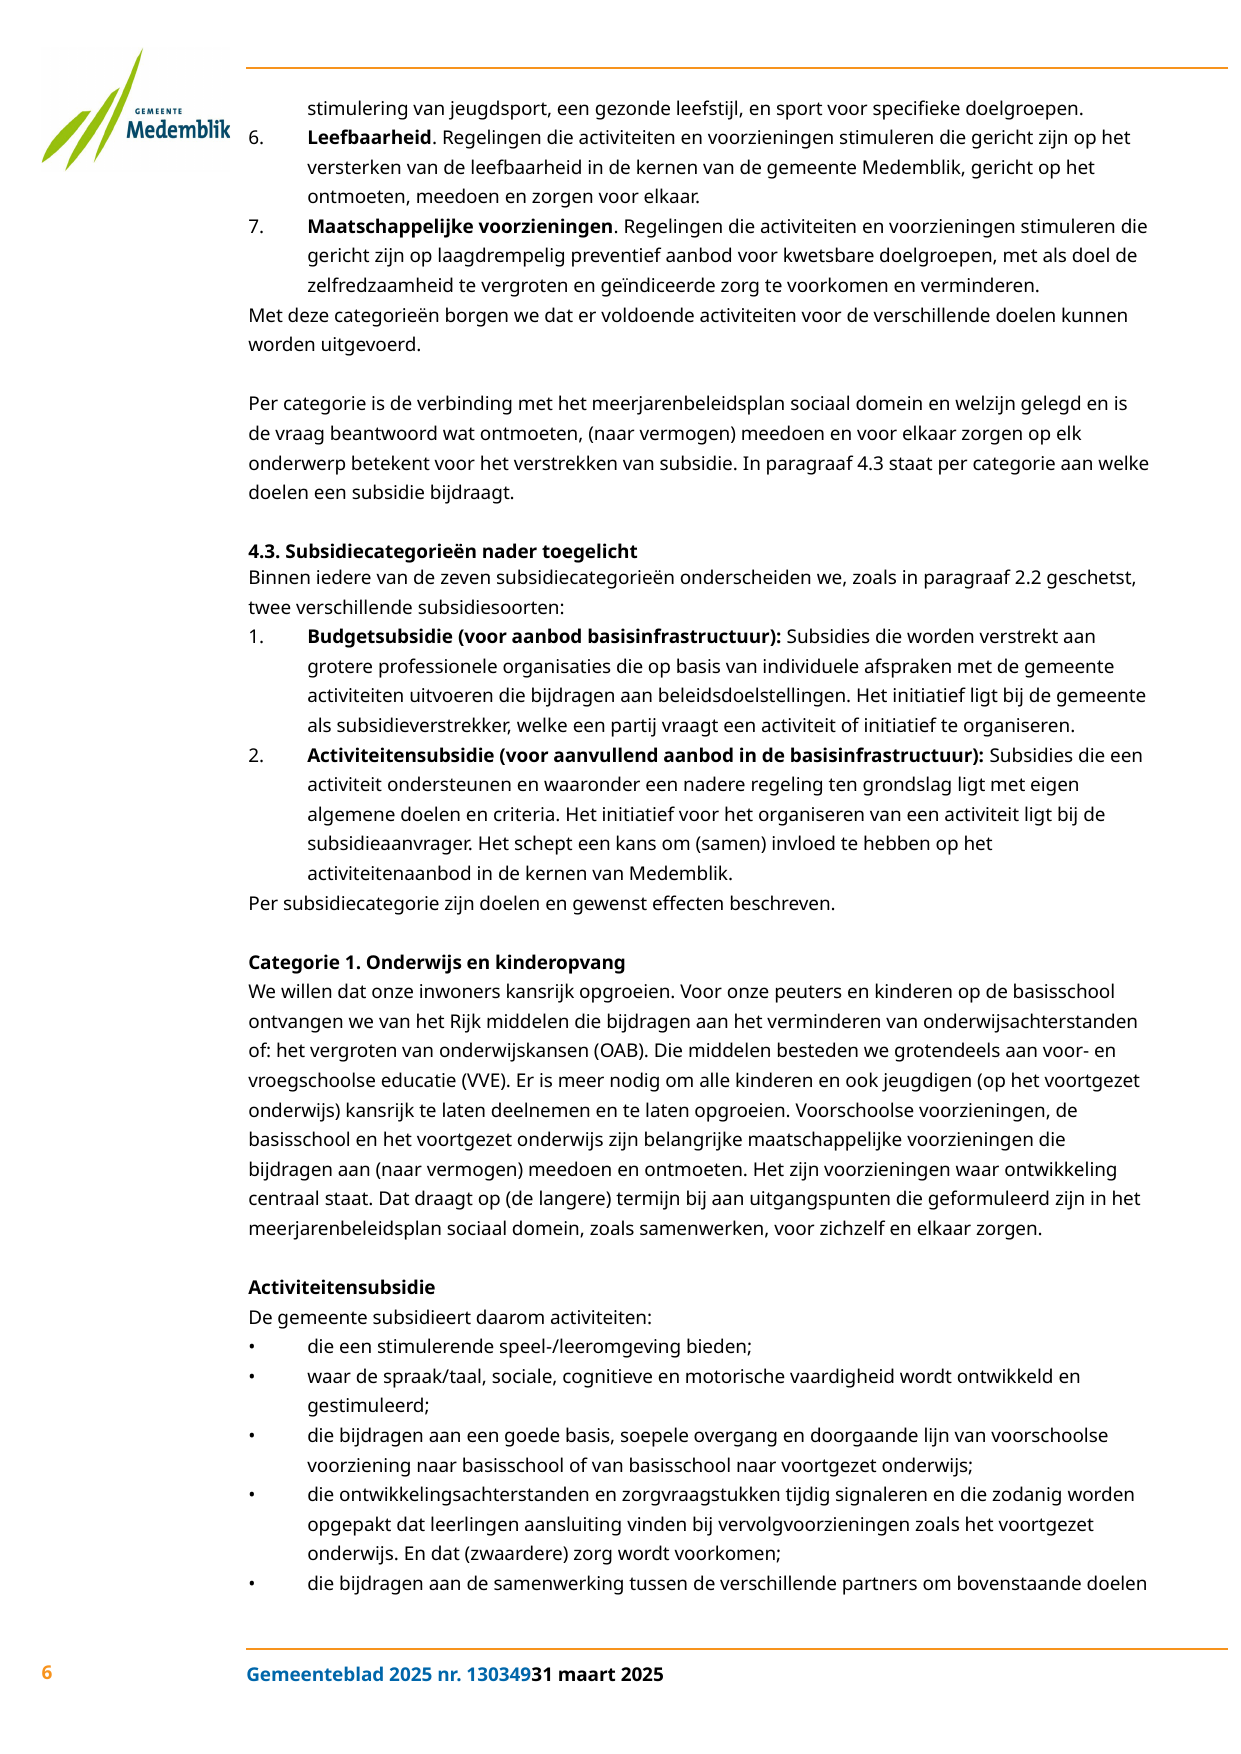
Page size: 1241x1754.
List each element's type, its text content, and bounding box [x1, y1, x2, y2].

text Per subsidiecategorie zijn doelen en gewenst effecten beschreven. [248, 890, 1152, 915]
text We willen dat onze inwoners kansrijk opgroeien. Voor onze peuters en kinderen op de basisschool ontvangen we van het Rijk middelen die bijdragen aan het verminderen van onderwijsachterstanden of: het vergroten van onderwijskansen (OAB). Die middelen besteden we grotendeels aan voor- en vroegschoolse educatie (VVE). Er is meer nodig om alle kinderen en ook jeugdigen (op het voortgezet onderwijs) kansrijk te laten deelnemen en te laten opgroeien. Voorschoolse voorzieningen, de basisschool en het voortgezet onderwijs zijn belangrijke maatschappelijke voorzieningen die bijdragen aan (naar vermogen) meedoen en ontmoeten. Het zijn voorzieningen waar ontwikkeling centraal staat. Dat draagt op (de langere) termijn bij aan uitgangspunten die geformuleerd zijn in het meerjarenbeleidsplan sociaal domein, zoals samenwerken, voor zichzelf en elkaar zorgen. [248, 978, 1152, 1241]
text Activiteitensubsidie [248, 1274, 1152, 1300]
text Categorie 1. Onderwijs en kinderopvang [248, 949, 1152, 974]
list waar de spraak/taal, sociale, cognitieve en motorische vaardigheid wordt ontwikkeld en gestimuleerd; [248, 1363, 1152, 1418]
picture [41, 47, 231, 172]
text De gemeente subsidieert daarom activiteiten: [248, 1304, 1152, 1329]
list die bijdragen aan een goede basis, soepele overgang en doorgaande lijn van voorschoolse voorziening naar basisschool of van basisschool naar voortgezet onderwijs; [248, 1422, 1152, 1477]
text Met deze categorieën borgen we dat er voldoende activiteiten voor de verschillende doelen kunnen worden uitgevoerd. [248, 302, 1152, 357]
list die bijdragen aan de samenwerking tussen de verschillende partners om bovenstaande doelen [248, 1570, 1152, 1596]
list Budgetsubsidie (voor aanbod basisinfrastructuur): Subsidies die worden verstrekt aan grotere professionele organisaties die op basis van individuele afspraken met de gemeente activiteiten uitvoeren die bijdragen aan beleidsdoelstellingen. Het initiatief ligt bij de gemeente als subsidieverstrekker, welke een partij vraagt een activiteit of initiatief te organiseren. [248, 623, 1152, 738]
list Activiteitensubsidie (voor aanvullend aanbod in de basisinfrastructuur): Subsidies die een activiteit ondersteunen en waaronder een nadere regeling ten grondslag ligt met eigen algemene doelen en criteria. Het initiatief voor het organiseren van een activiteit ligt bij de subsidieaanvrager. Het schept een kans om (samen) invloed te hebben op het activiteitenaanbod in de kernen van Medemblik. [248, 742, 1152, 886]
text 4.3. Subsidiecategorieën nader toegelicht [248, 538, 1152, 564]
text Binnen iedere van de zeven subsidiecategorieën onderscheiden we, zoals in paragraaf 2.2 geschetst, twee verschillende subsidiesoorten: [248, 564, 1152, 619]
list stimulering van jeugdsport, een gezonde leefstijl, en sport voor specifieke doelgroepen. [248, 95, 1152, 121]
text Per categorie is de verbinding met het meerjarenbeleidsplan sociaal domein en welzijn gelegd en is de vraag beantwoord wat ontmoeten, (naar vermogen) meedoen en voor elkaar zorgen op elk onderwerp betekent voor het verstrekken van subsidie. In paragraaf 4.3 staat per categorie aan welke doelen een subsidie bijdraagt. [248, 391, 1152, 505]
list Maatschappelijke voorzieningen. Regelingen die activiteiten en voorzieningen stimuleren die gericht zijn op laagdrempelig preventief aanbod voor kwetsbare doelgroepen, met als doel de zelfredzaamheid te vergroten en geïndiceerde zorg te voorkomen en verminderen. [248, 213, 1152, 298]
list Leefbaarheid. Regelingen die activiteiten en voorzieningen stimuleren die gericht zijn op het versterken van de leefbaarheid in de kernen van de gemeente Medemblik, gericht op het ontmoeten, meedoen en zorgen voor elkaar. [248, 124, 1152, 209]
list die een stimulerende speel-/leeromgeving bieden; [248, 1333, 1152, 1359]
list die ontwikkelingsachterstanden en zorgvraagstukken tijdig signaleren en die zodanig worden opgepakt dat leerlingen aansluiting vinden bij vervolgvoorzieningen zoals het voortgezet onderwijs. En dat (zwaardere) zorg wordt voorkomen; [248, 1481, 1152, 1566]
